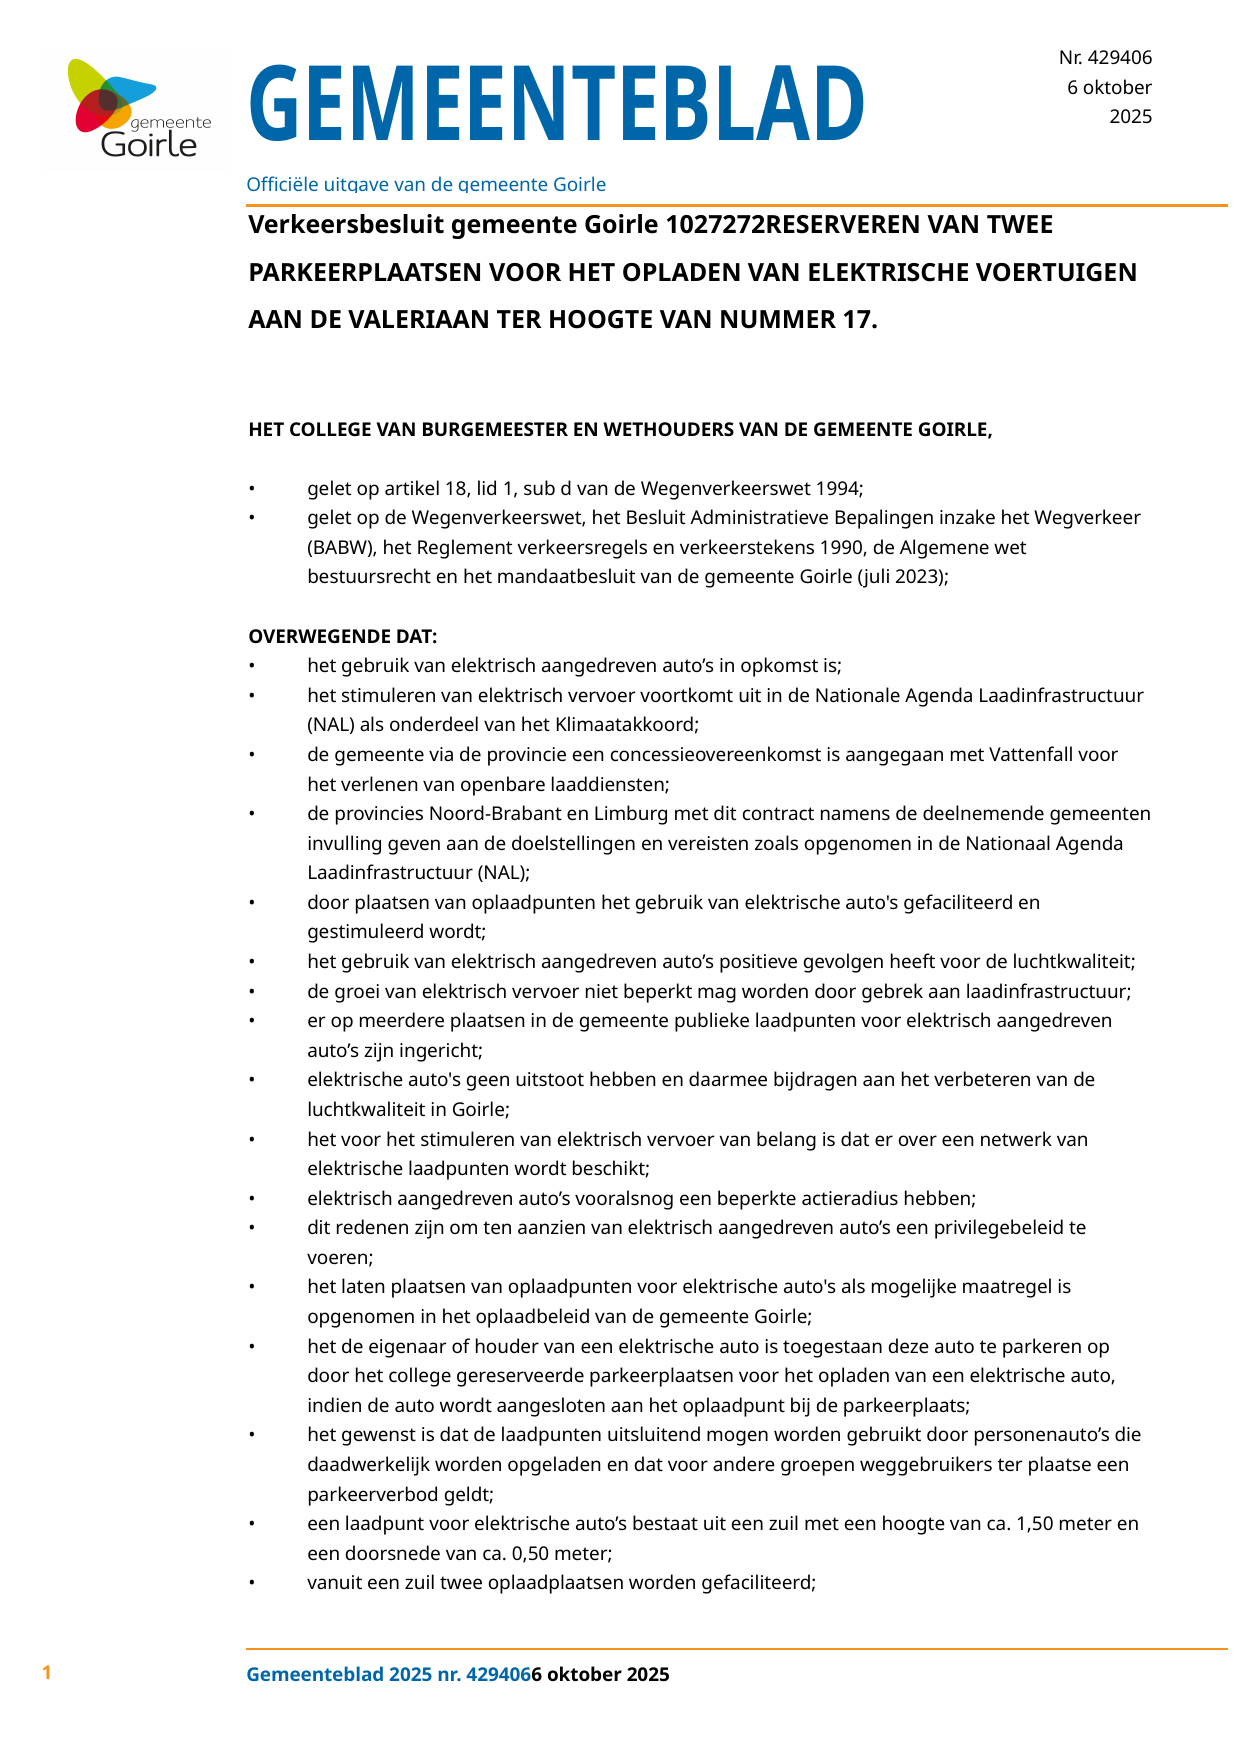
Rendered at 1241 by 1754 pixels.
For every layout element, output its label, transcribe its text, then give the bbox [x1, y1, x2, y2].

list het gewenst is dat de laadpunten uitsluitend mogen worden gebruikt door personenauto’s die daadwerkelijk worden opgeladen en dat voor andere groepen weggebruikers ter plaatse een parkeerverbod geldt; [248, 1422, 1152, 1507]
list door plaatsen van oplaadpunten het gebruik van elektrische auto's gefaciliteerd en gestimuleerd wordt; [248, 889, 1152, 944]
list het laten plaatsen van oplaadpunten voor elektrische auto's als mogelijke maatregel is opgenomen in het oplaadbeleid van de gemeente Goirle; [248, 1274, 1152, 1329]
list het stimuleren van elektrisch vervoer voortkomt uit in de Nationale Agenda Laadinfrastructuur (NAL) als onderdeel van het Klimaatakkoord; [248, 682, 1152, 737]
list de gemeente via de provincie een concessieovereenkomst is aangegaan met Vattenfall voor het verlenen van openbare laaddiensten; [248, 741, 1152, 797]
list het gebruik van elektrisch aangedreven auto’s in opkomst is; [248, 652, 1152, 678]
list elektrische auto's geen uitstoot hebben en daarmee bijdragen aan het verbeteren van de luchtkwaliteit in Goirle; [248, 1067, 1152, 1122]
text Verkeersbesluit gemeente Goirle 1027272RESERVEREN VAN TWEE PARKEERPLAATSEN VOOR HET OPLADEN VAN ELEKTRISCHE VOERTUIGEN AAN DE VALERIAAN TER HOOGTE VAN NUMMER 17. [248, 207, 1152, 336]
picture [41, 47, 231, 172]
text OVERWEGENDE DAT: [248, 623, 1152, 649]
text HET COLLEGE VAN BURGEMEESTER EN WETHOUDERS VAN DE GEMEENTE GOIRLE, [248, 416, 1152, 442]
list de groei van elektrisch vervoer niet beperkt mag worden door gebrek aan laadinfrastructuur; [248, 978, 1152, 1004]
list gelet op artikel 18, lid 1, sub d van de Wegenverkeerswet 1994; [248, 475, 1152, 501]
list het gebruik van elektrisch aangedreven auto’s positieve gevolgen heeft voor de luchtkwaliteit; [248, 948, 1152, 974]
list gelet op de Wegenverkeerswet, het Besluit Administratieve Bepalingen inzake het Wegverkeer (BABW), het Reglement verkeersregels en verkeerstekens 1990, de Algemene wet bestuursrecht en het mandaatbesluit van de gemeente Goirle (juli 2023); [248, 504, 1152, 589]
list elektrisch aangedreven auto’s vooralsnog een beperkte actieradius hebben; [248, 1185, 1152, 1211]
list de provincies Noord-Brabant en Limburg met dit contract namens de deelnemende gemeenten invulling geven aan de doelstellingen en vereisten zoals opgenomen in de Nationaal Agenda Laadinfrastructuur (NAL); [248, 800, 1152, 885]
list het de eigenaar of houder van een elektrische auto is toegestaan deze auto te parkeren op door het college gereserveerde parkeerplaatsen voor het opladen van een elektrische auto, indien de auto wordt aangesloten aan het oplaadpunt bij de parkeerplaats; [248, 1333, 1152, 1418]
list het voor het stimuleren van elektrisch vervoer van belang is dat er over een netwerk van elektrische laadpunten wordt beschikt; [248, 1126, 1152, 1181]
list er op meerdere plaatsen in de gemeente publieke laadpunten voor elektrisch aangedreven auto’s zijn ingericht; [248, 1007, 1152, 1063]
list vanuit een zuil twee oplaadplaatsen worden gefaciliteerd; [248, 1569, 1152, 1595]
list een laadpunt voor elektrische auto’s bestaat uit een zuil met een hoogte van ca. 1,50 meter en een doorsnede van ca. 0,50 meter; [248, 1510, 1152, 1566]
list dit redenen zijn om ten aanzien van elektrisch aangedreven auto’s een privilegebeleid te voeren; [248, 1214, 1152, 1270]
